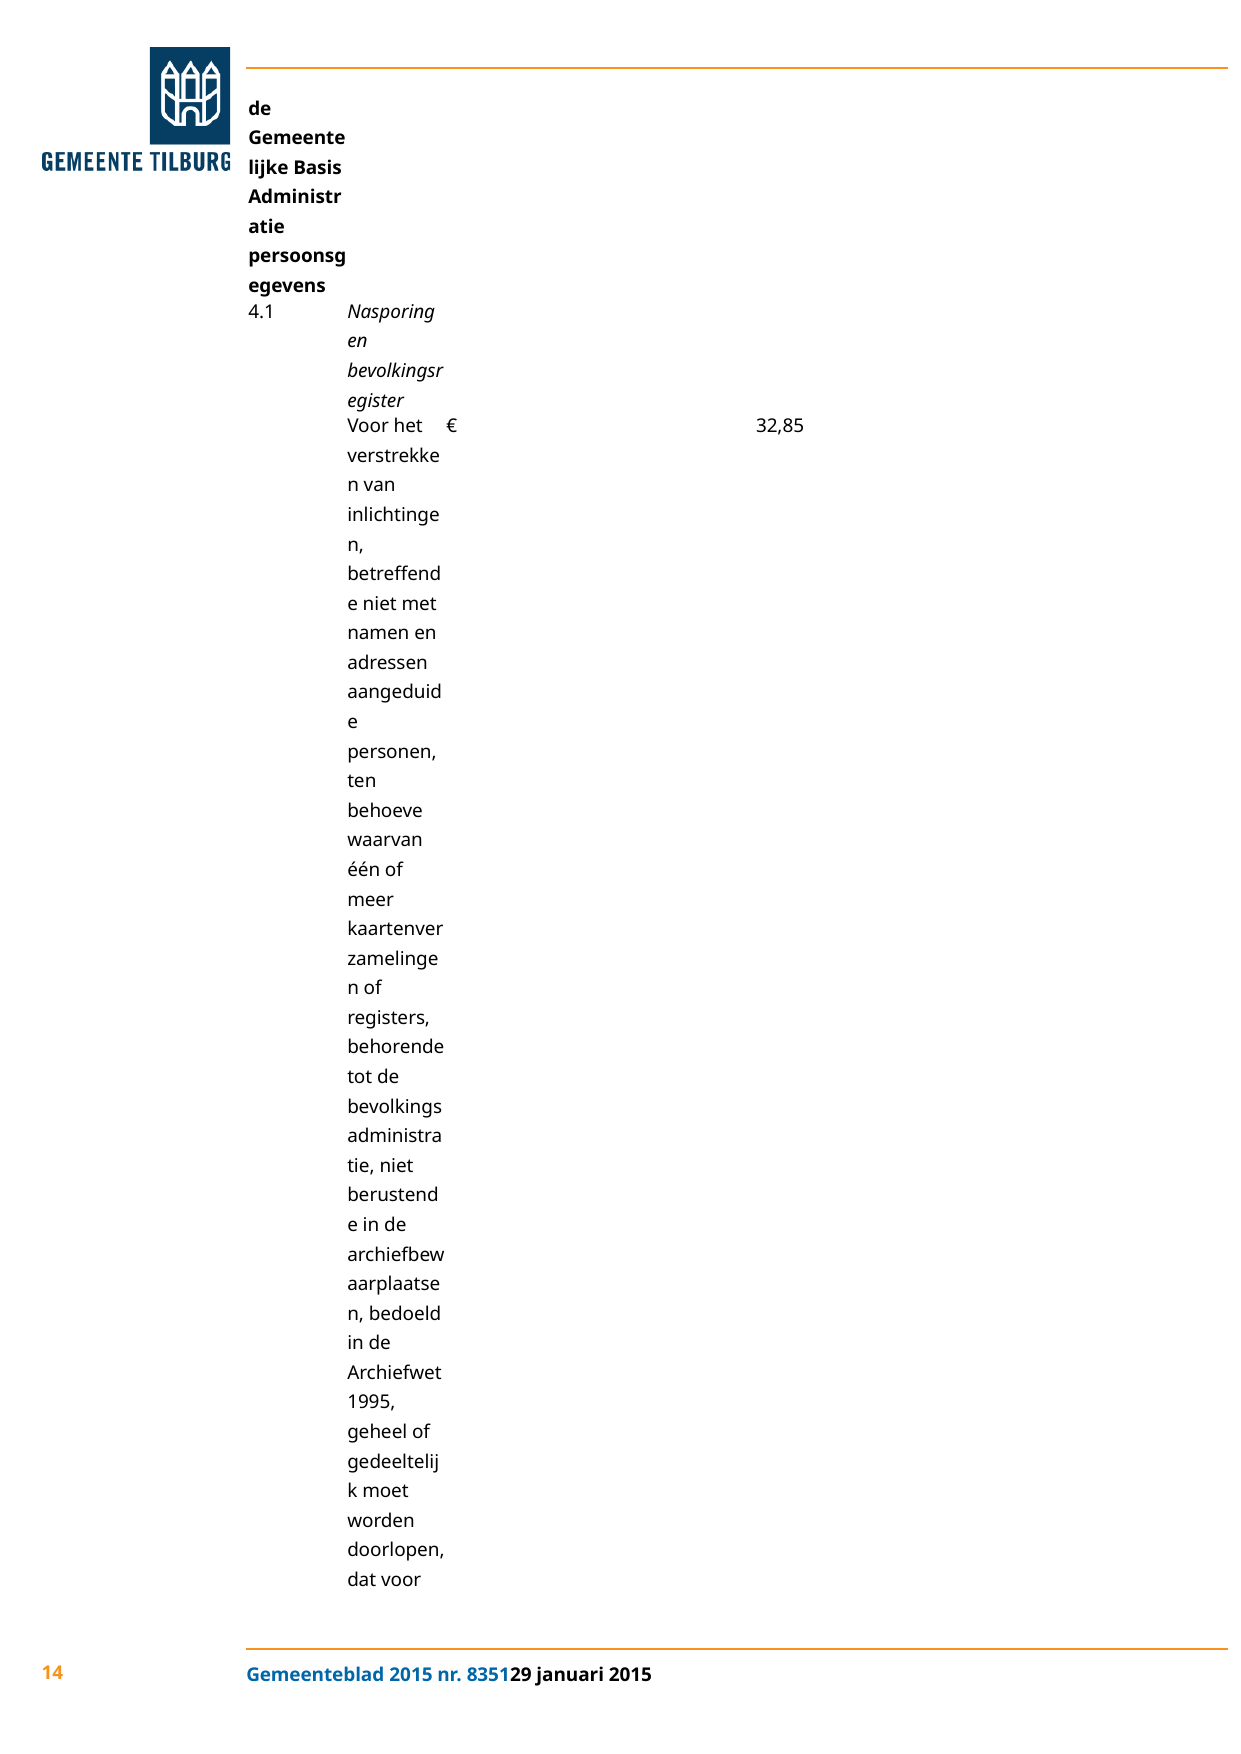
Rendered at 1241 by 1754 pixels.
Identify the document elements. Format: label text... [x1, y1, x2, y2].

table_cell [248, 413, 347, 1592]
table_cell [446, 298, 756, 412]
table_cell 32,85 [756, 413, 855, 1592]
picture [41, 47, 231, 172]
table_cell Voor het verstrekken van inlichtingen, betreffende niet met namen en adressen aangeduide personen, ten behoeve waarvan één of meer kaartenverzamelingen of registers, behorende tot de bevolkingsadministratie, niet berustende in de archiefbewaarplaatsen, bedoeld in de Archiefwet 1995, geheel of gedeeltelijk moet worden doorlopen, dat voor [347, 413, 446, 1592]
table_cell 4.1 [248, 298, 347, 412]
table_cell € [446, 413, 756, 1592]
table_cell Nasporingen bevolkingsregister [347, 298, 446, 412]
table_cell de Gemeentelijke Basis Administratie persoonsgegevens [248, 95, 347, 298]
table_cell [756, 298, 855, 412]
